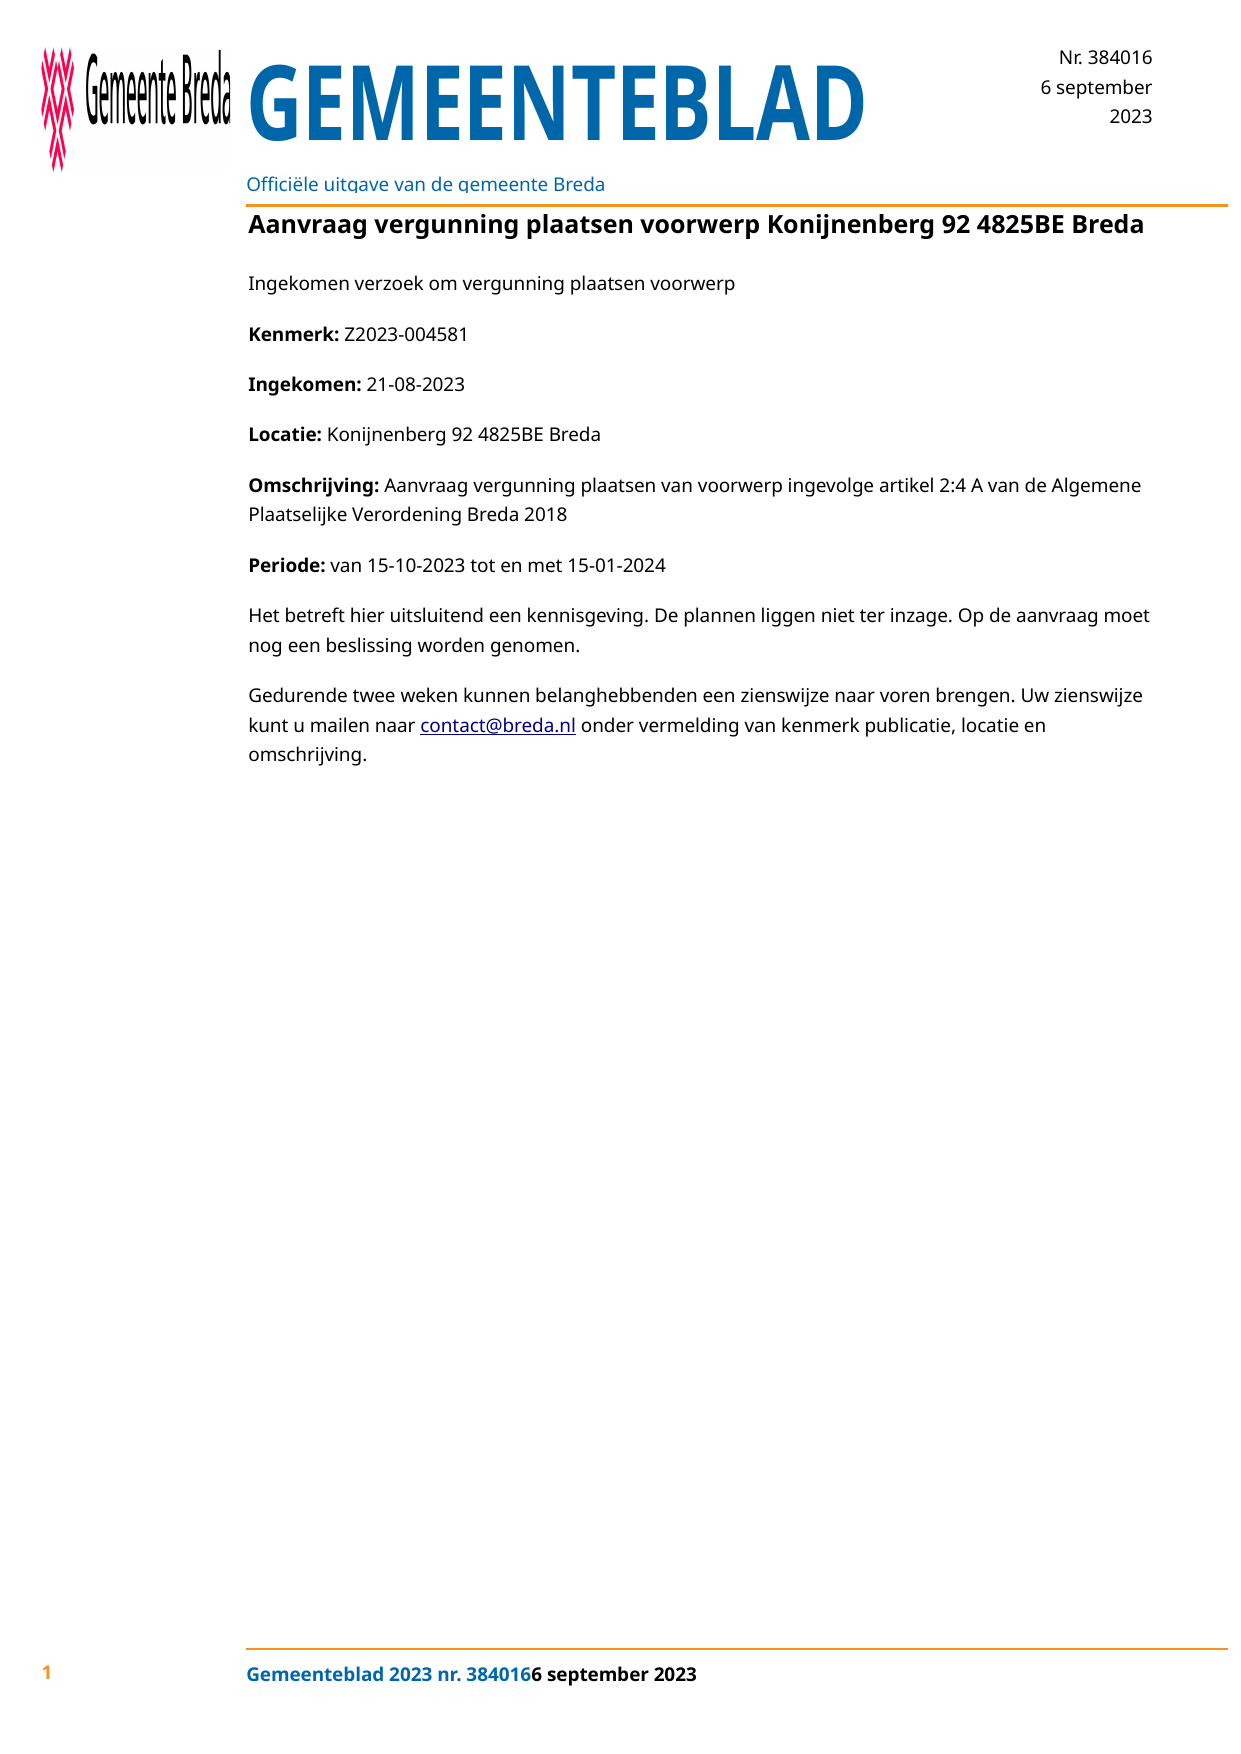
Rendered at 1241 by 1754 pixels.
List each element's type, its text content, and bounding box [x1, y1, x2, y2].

picture [41, 47, 231, 172]
text Gedurende twee weken kunnen belanghebbenden een zienswijze naar voren brengen. Uw zienswijze kunt u mailen naar contact@breda.nl onder vermelding van kenmerk publicatie, locatie en omschrijving. [248, 682, 1152, 767]
text Kenmerk: Z2023-004581 [248, 321, 1152, 346]
text Ingekomen: 21-08-2023 [248, 371, 1152, 397]
text Omschrijving: Aanvraag vergunning plaatsen van voorwerp ingevolge artikel 2:4 A van de Algemene Plaatselijke Verordening Breda 2018 [248, 472, 1152, 527]
text Periode: van 15-10-2023 tot en met 15-01-2024 [248, 552, 1152, 578]
text Ingekomen verzoek om vergunning plaatsen voorwerp [248, 270, 1152, 296]
text Het betreft hier uitsluitend een kennisgeving. De plannen liggen niet ter inzage. Op de aanvraag moet nog een beslissing worden genomen. [248, 602, 1152, 658]
text Locatie: Konijnenberg 92 4825BE Breda [248, 422, 1152, 447]
text Aanvraag vergunning plaatsen voorwerp Konijnenberg 92 4825BE Breda [248, 207, 1152, 241]
